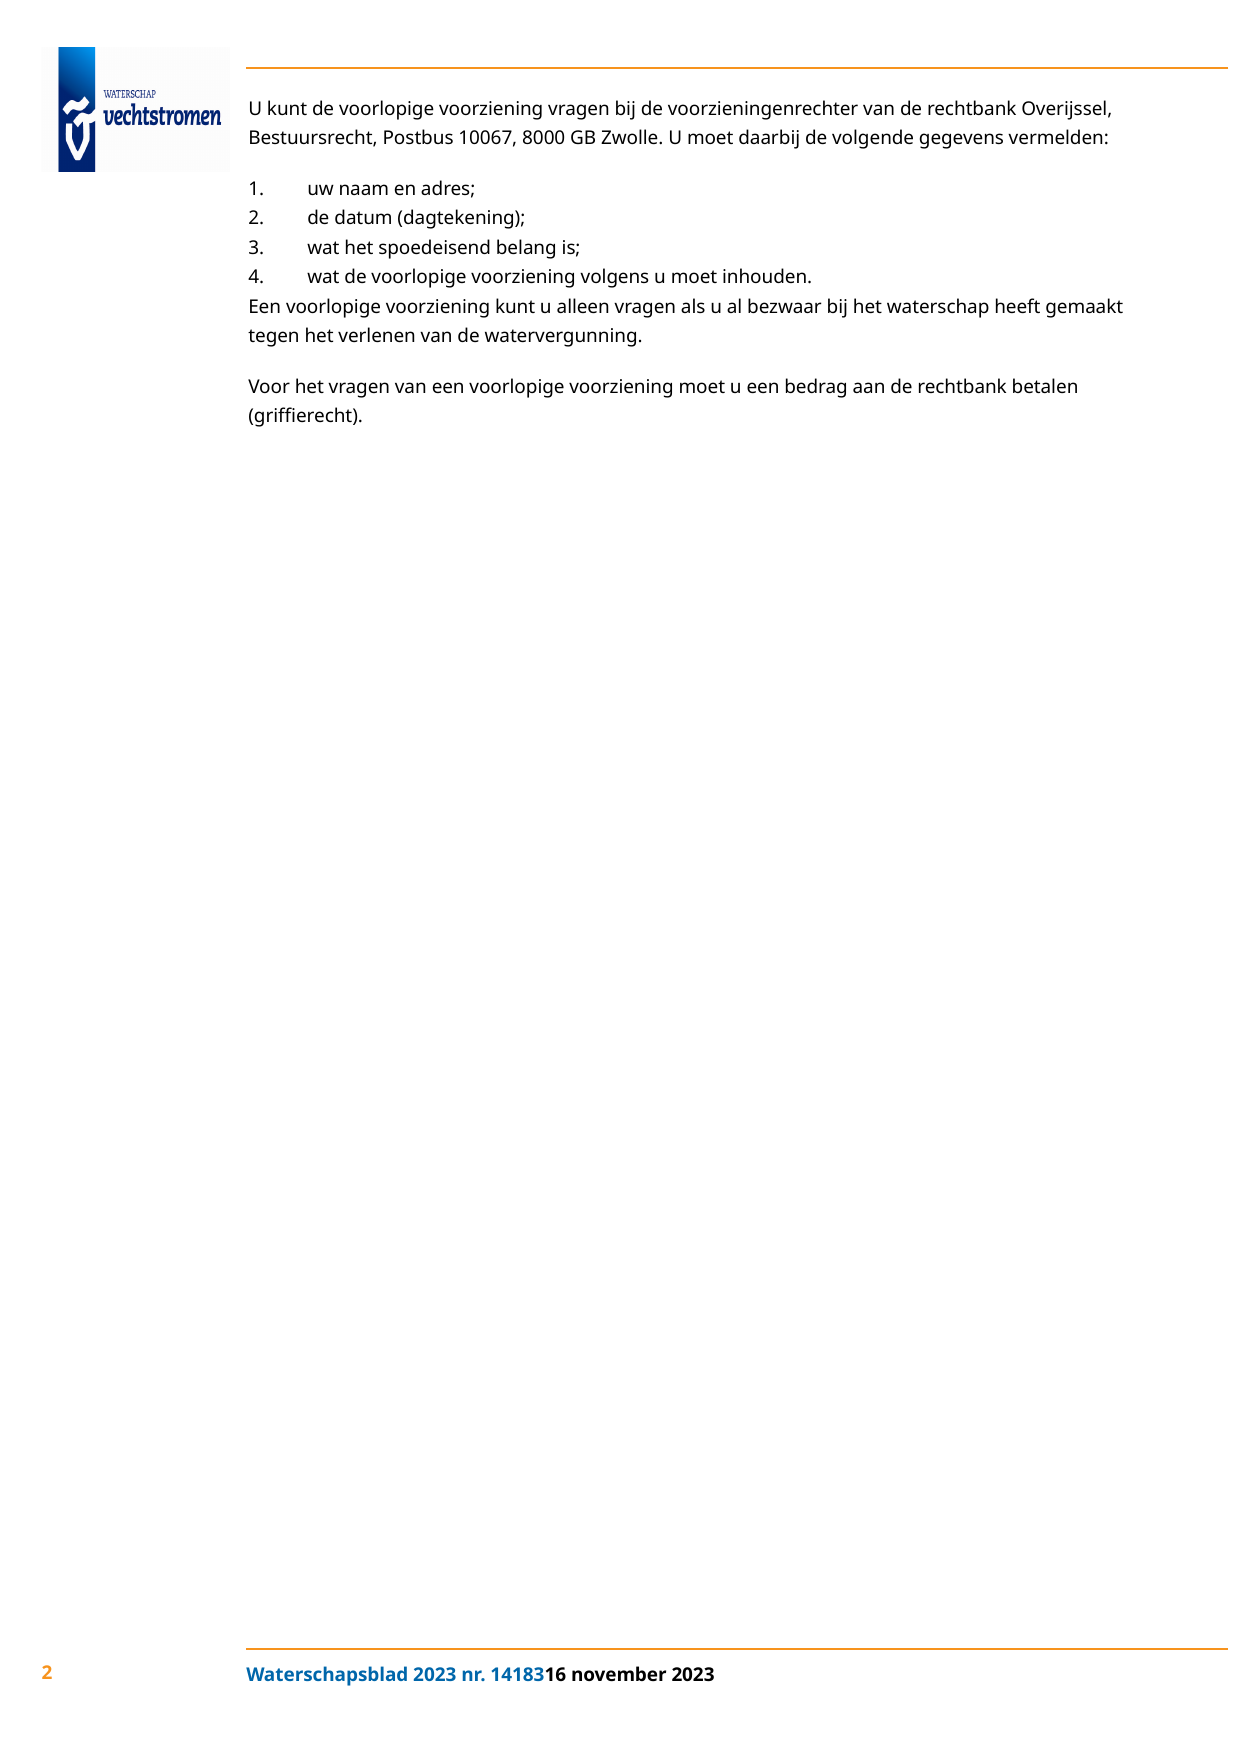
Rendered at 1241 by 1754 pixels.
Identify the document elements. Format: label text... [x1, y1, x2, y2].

text Een voorlopige voorziening kunt u alleen vragen als u al bezwaar bij het waterschap heeft gemaakt tegen het verlenen van de watervergunning. [248, 293, 1152, 348]
list de datum (dagtekening); [248, 204, 1152, 230]
picture [41, 47, 231, 172]
list wat het spoedeisend belang is; [248, 234, 1152, 260]
text U kunt de voorlopige voorziening vragen bij de voorzieningenrechter van de rechtbank Overijssel, Bestuursrecht, Postbus 10067, 8000 GB Zwolle. U moet daarbij de volgende gegevens vermelden: [248, 95, 1152, 150]
list wat de voorlopige voorziening volgens u moet inhouden. [248, 263, 1152, 289]
text Voor het vragen van een voorlopige voorziening moet u een bedrag aan de rechtbank betalen (griffierecht). [248, 373, 1152, 428]
list uw naam en adres; [248, 175, 1152, 201]
